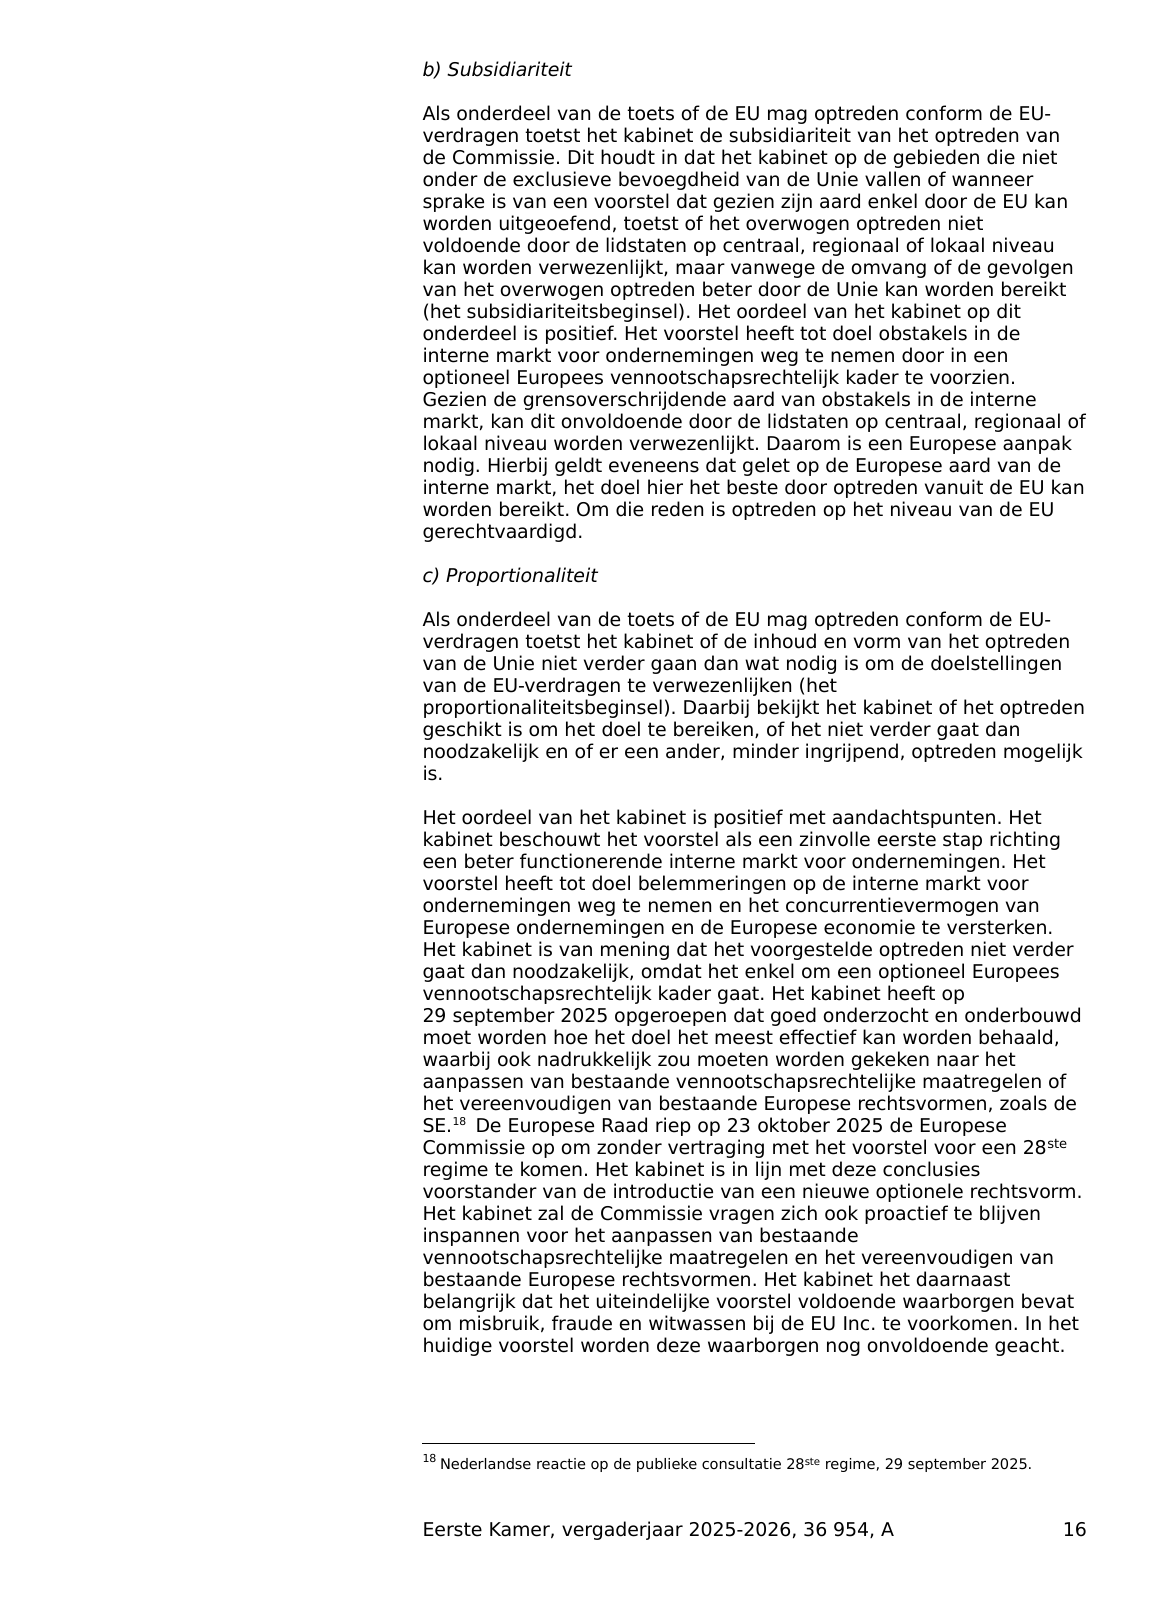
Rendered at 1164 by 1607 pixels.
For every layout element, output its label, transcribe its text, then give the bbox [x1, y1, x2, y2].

text Nederlandse reactie op de publieke consultatie 28ste regime, 29 september 2025. [422, 1452, 1087, 1474]
text Als onderdeel van de toets of de EU mag optreden conform de EU-verdragen toetst het kabinet de subsidiariteit van het optreden van de Commissie. Dit houdt in dat het kabinet op de gebieden die niet onder de exclusieve bevoegdheid van de Unie vallen of wanneer sprake is van een voorstel dat gezien zijn aard enkel door de EU kan worden uitgeoefend, toetst of het overwogen optreden niet voldoende door de lidstaten op centraal, regionaal of lokaal niveau kan worden verwezenlijkt, maar vanwege de omvang of de gevolgen van het overwogen optreden beter door de Unie kan worden bereikt (het subsidiariteitsbeginsel). Het oordeel van het kabinet op dit onderdeel is positief. Het voorstel heeft tot doel obstakels in de interne markt voor ondernemingen weg te nemen door in een optioneel Europees vennootschapsrechtelijk kader te voorzien. Gezien de grensoverschrijdende aard van obstakels in de interne markt, kan dit onvoldoende door de lidstaten op centraal, regionaal of lokaal niveau worden verwezenlijkt. Daarom is een Europese aanpak nodig. Hierbij geldt eveneens dat gelet op de Europese aard van de interne markt, het doel hier het beste door optreden vanuit de EU kan worden bereikt. Om die reden is optreden op het niveau van de EU gerechtvaardigd. [422, 103, 1087, 543]
subtitle b) Subsidiariteit [422, 59, 1087, 81]
subtitle c) Proportionaliteit [422, 565, 1087, 587]
text Als onderdeel van de toets of de EU mag optreden conform de EU-verdragen toetst het kabinet of de inhoud en vorm van het optreden van de Unie niet verder gaan dan wat nodig is om de doelstellingen van de EU-verdragen te verwezenlijken (het proportionaliteitsbeginsel). Daarbij bekijkt het kabinet of het optreden geschikt is om het doel te bereiken, of het niet verder gaat dan noodzakelijk en of er een ander, minder ingrijpend, optreden mogelijk is. [422, 609, 1087, 785]
text Het oordeel van het kabinet is positief met aandachtspunten. Het kabinet beschouwt het voorstel als een zinvolle eerste stap richting een beter functionerende interne markt voor ondernemingen. Het voorstel heeft tot doel belemmeringen op de interne markt voor ondernemingen weg te nemen en het concurrentievermogen van Europese ondernemingen en de Europese economie te versterken. Het kabinet is van mening dat het voorgestelde optreden niet verder gaat dan noodzakelijk, omdat het enkel om een optioneel Europees vennootschapsrechtelijk kader gaat. Het kabinet heeft op 29 september 2025 opgeroepen dat goed onderzocht en onderbouwd moet worden hoe het doel het meest effectief kan worden behaald, waarbij ook nadrukkelijk zou moeten worden gekeken naar het aanpassen van bestaande vennootschapsrechtelijke maatregelen of het vereenvoudigen van bestaande Europese rechtsvormen, zoals de SE. De Europese Raad riep op 23 oktober 2025 de Europese Commissie op om zonder vertraging met het voorstel voor een 28ste regime te komen. Het kabinet is in lijn met deze conclusies voorstander van de introductie van een nieuwe optionele rechtsvorm. Het kabinet zal de Commissie vragen zich ook proactief te blijven inspannen voor het aanpassen van bestaande vennootschapsrechtelijke maatregelen en het vereenvoudigen van bestaande Europese rechtsvormen. Het kabinet het daarnaast belangrijk dat het uiteindelijke voorstel voldoende waarborgen bevat om misbruik, fraude en witwassen bij de EU Inc. te voorkomen. In het huidige voorstel worden deze waarborgen nog onvoldoende geacht. [422, 807, 1087, 1357]
